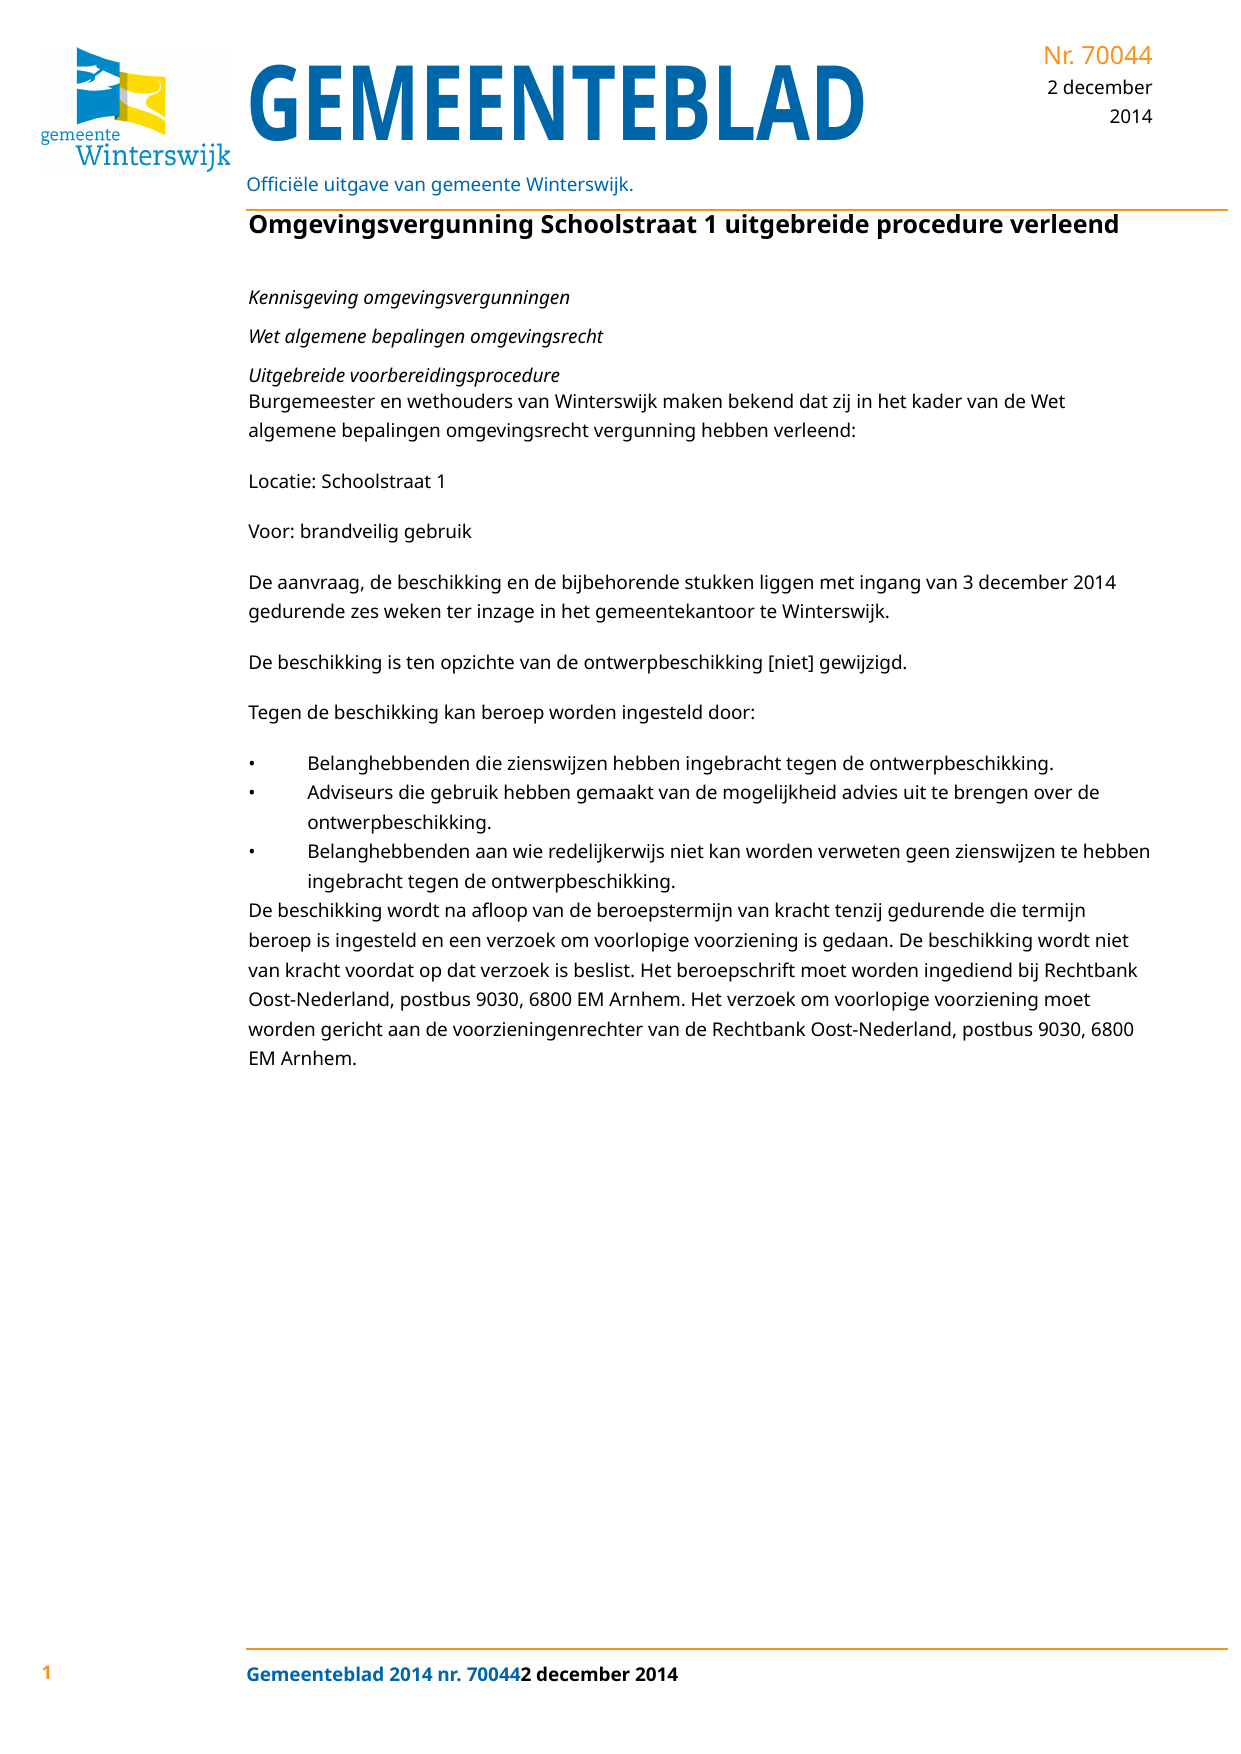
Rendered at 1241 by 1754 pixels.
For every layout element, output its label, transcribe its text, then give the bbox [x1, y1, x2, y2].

list Adviseurs die gebruik hebben gemaakt van de mogelijkheid advies uit te brengen over de ontwerpbeschikking. [248, 779, 1152, 835]
picture [41, 47, 231, 172]
text Uitgebreide voorbereidingsprocedure [248, 362, 1152, 388]
text Voor: brandveilig gebruik [248, 518, 1152, 544]
list Belanghebbenden die zienswijzen hebben ingebracht tegen de ontwerpbeschikking. [248, 750, 1152, 776]
text Burgemeester en wethouders van Winterswijk maken bekend dat zij in het kader van de Wet algemene bepalingen omgevingsrecht vergunning hebben verleend: [248, 388, 1152, 443]
text De beschikking is ten opzichte van de ontwerpbeschikking [niet] gewijzigd. [248, 649, 1152, 675]
text Locatie: Schoolstraat 1 [248, 468, 1152, 494]
text De aanvraag, de beschikking en de bijbehorende stukken liggen met ingang van 3 december 2014 gedurende zes weken ter inzage in het gemeentekantoor te Winterswijk. [248, 569, 1152, 624]
list Belanghebbenden aan wie redelijkerwijs niet kan worden verweten geen zienswijzen te hebben ingebracht tegen de ontwerpbeschikking. [248, 838, 1152, 894]
text Kennisgeving omgevingsvergunningen [248, 284, 1152, 309]
picture [225, 153, 231, 162]
text Tegen de beschikking kan beroep worden ingesteld door: [248, 699, 1152, 725]
text De beschikking wordt na afloop van de beroepstermijn van kracht tenzij gedurende die termijn beroep is ingesteld en een verzoek om voorlopige voorziening is gedaan. De beschikking wordt niet van kracht voordat op dat verzoek is beslist. Het beroepschrift moet worden ingediend bij Rechtbank Oost-Nederland, postbus 9030, 6800 EM Arnhem. Het verzoek om voorlopige voorziening moet worden gericht aan de voorzieningenrechter van de Rechtbank Oost-Nederland, postbus 9030, 6800 EM Arnhem. [248, 898, 1152, 1071]
text Omgevingsvergunning Schoolstraat 1 uitgebreide procedure verleend [248, 211, 1152, 241]
text Wet algemene bepalingen omgevingsrecht [248, 323, 1152, 349]
